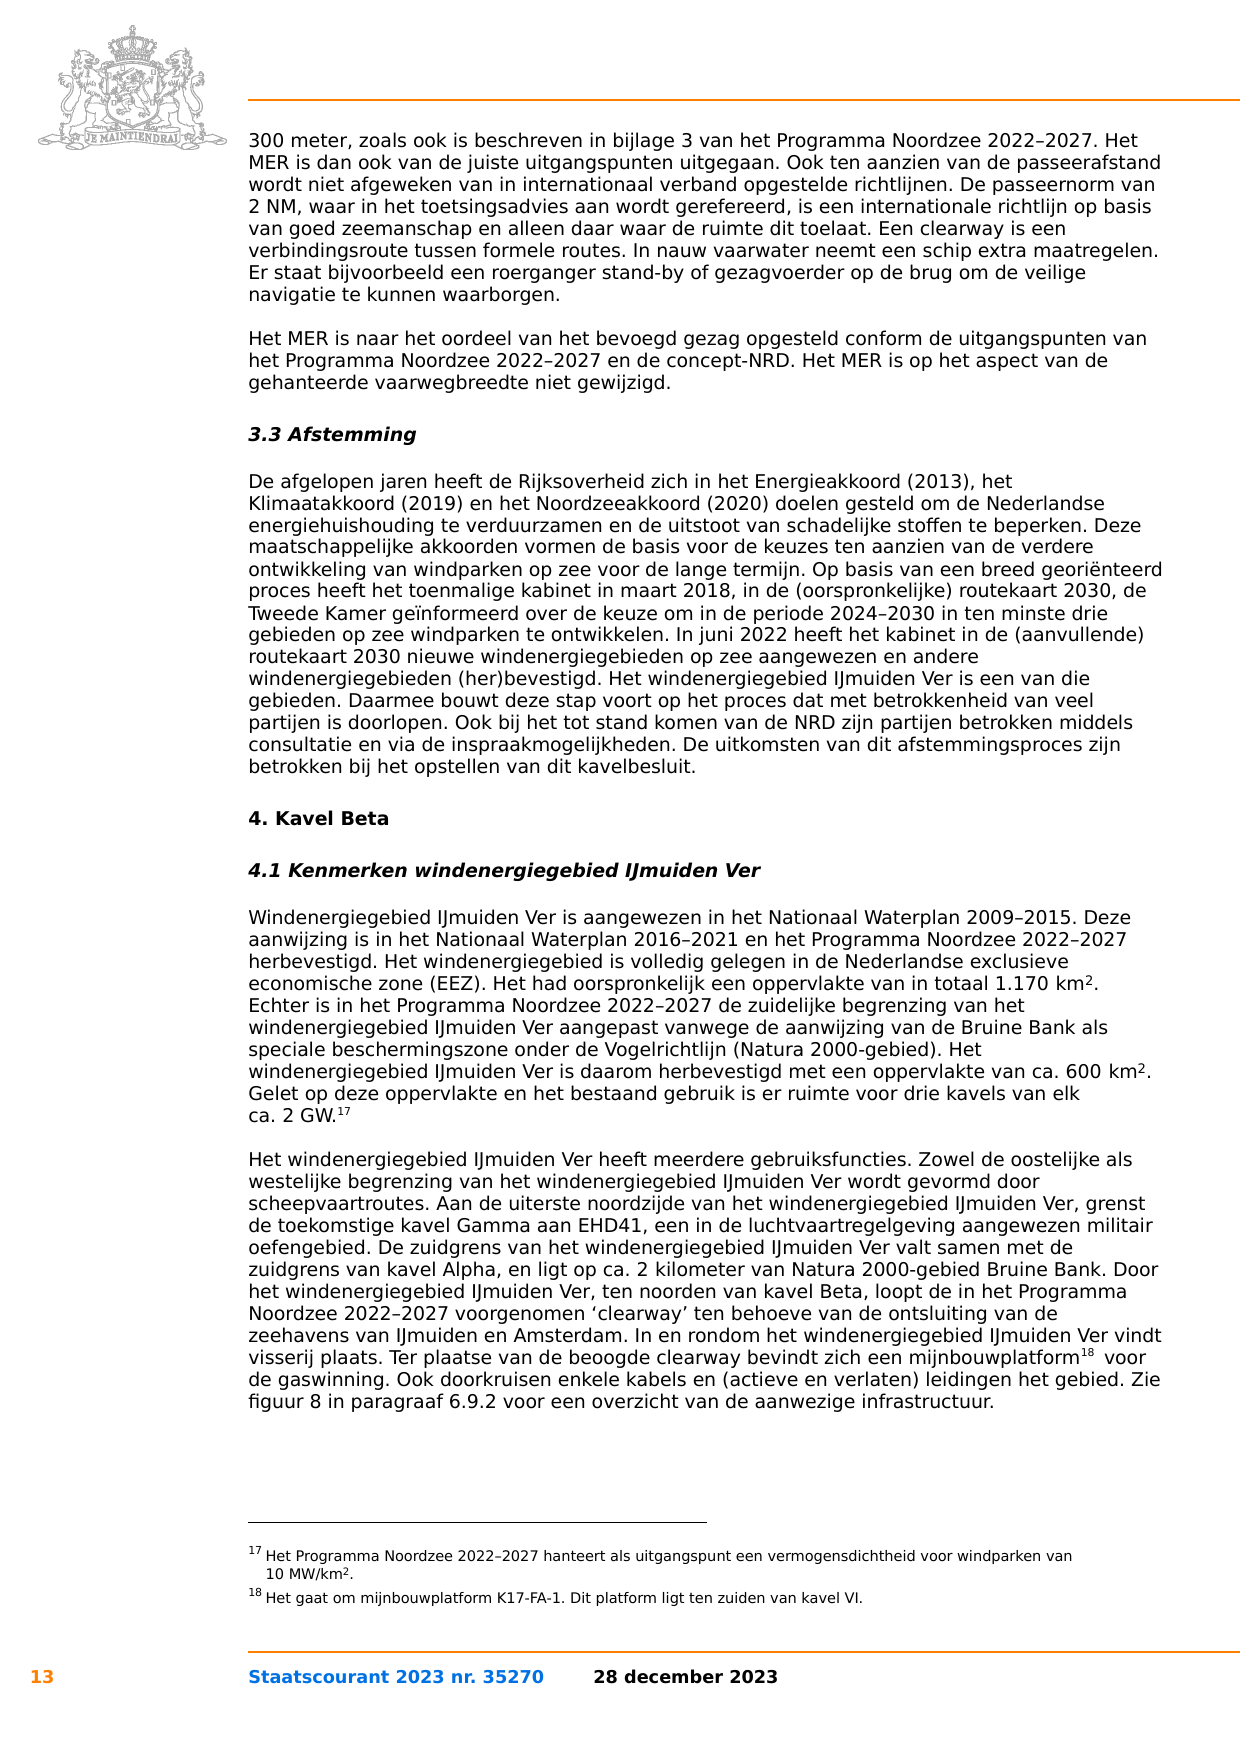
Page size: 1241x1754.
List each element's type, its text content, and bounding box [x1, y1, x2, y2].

text 300 meter, zoals ook is beschreven in bijlage 3 van het Programma Noordzee 2022–2027. Het MER is dan ook van de juiste uitgangspunten uitgegaan. Ook ten aanzien van de passeerafstand wordt niet afgeweken van in internationaal verband opgestelde richtlijnen. De passeernorm van 2 NM, waar in het toetsingsadvies aan wordt gerefereerd, is een internationale richtlijn op basis van goed zeemanschap en alleen daar waar de ruimte dit toelaat. Een clearway is een verbindingsroute tussen formele routes. In nauw vaarwater neemt een schip extra maatregelen. Er staat bijvoorbeeld een roerganger stand-by of gezagvoerder op de brug om de veilige navigatie te kunnen waarborgen. [248, 130, 1163, 306]
text Het windenergiegebied IJmuiden Ver heeft meerdere gebruiksfuncties. Zowel de oostelijke als westelijke begrenzing van het windenergiegebied IJmuiden Ver wordt gevormd door scheepvaartroutes. Aan de uiterste noordzijde van het windenergiegebied IJmuiden Ver, grenst de toekomstige kavel Gamma aan EHD41, een in de luchtvaartregelgeving aangewezen militair oefengebied. De zuidgrens van het windenergiegebied IJmuiden Ver valt samen met de zuidgrens van kavel Alpha, en ligt op ca. 2 kilometer van Natura 2000-gebied Bruine Bank. Door het windenergiegebied IJmuiden Ver, ten noorden van kavel Beta, loopt de in het Programma Noordzee 2022–2027 voorgenomen ‘clearway’ ten behoeve van de ontsluiting van de zeehavens van IJmuiden en Amsterdam. In en rondom het windenergiegebied IJmuiden Ver vindt visserij plaats. Ter plaatse van de beoogde clearway bevindt zich een mijnbouwplatform voor de gaswinning. Ook doorkruisen enkele kabels en (actieve en verlaten) leidingen het gebied. Zie figuur 8 in paragraaf 6.9.2 voor een overzicht van de aanwezige infrastructuur. [248, 1149, 1163, 1413]
text De afgelopen jaren heeft de Rijksoverheid zich in het Energieakkoord (2013), het Klimaatakkoord (2019) en het Noordzeeakkoord (2020) doelen gesteld om de Nederlandse energiehuishouding te verduurzamen en de uitstoot van schadelijke stoffen te beperken. Deze maatschappelijke akkoorden vormen de basis voor de keuzes ten aanzien van de verdere ontwikkeling van windparken op zee voor de lange termijn. Op basis van een breed georiënteerd proces heeft het toenmalige kabinet in maart 2018, in de (oorspronkelijke) routekaart 2030, de Tweede Kamer geïnformeerd over de keuze om in de periode 2024–2030 in ten minste drie gebieden op zee windparken te ontwikkelen. In juni 2022 heeft het kabinet in de (aanvullende) routekaart 2030 nieuwe windenergiegebieden op zee aangewezen en andere windenergiegebieden (her)bevestigd. Het windenergiegebied IJmuiden Ver is een van die gebieden. Daarmee bouwt deze stap voort op het proces dat met betrokkenheid van veel partijen is doorlopen. Ook bij het tot stand komen van de NRD zijn partijen betrokken middels consultatie en via de inspraakmogelijkheden. De uitkomsten van dit afstemmingsproces zijn betrokken bij het opstellen van dit kavelbesluit. [248, 471, 1163, 778]
subtitle 4. Kavel Beta [248, 808, 1163, 830]
subtitle 4.1 Kenmerken windenergiegebied IJmuiden Ver [248, 860, 1163, 882]
text Windenergiegebied IJmuiden Ver is aangewezen in het Nationaal Waterplan 2009–2015. Deze aanwijzing is in het Nationaal Waterplan 2016–2021 en het Programma Noordzee 2022–2027 herbevestigd. Het windenergiegebied is volledig gelegen in de Nederlandse exclusieve economische zone (EEZ). Het had oorspronkelijk een oppervlakte van in totaal 1.170 km2. Echter is in het Programma Noordzee 2022–2027 de zuidelijke begrenzing van het windenergiegebied IJmuiden Ver aangepast vanwege de aanwijzing van de Bruine Bank als speciale beschermingszone onder de Vogelrichtlijn (Natura 2000-gebied). Het windenergiegebied IJmuiden Ver is daarom herbevestigd met een oppervlakte van ca. 600 km2. Gelet op deze oppervlakte en het bestaand gebruik is er ruimte voor drie kavels van elk ca. 2 GW. [248, 907, 1163, 1127]
text Het MER is naar het oordeel van het bevoegd gezag opgesteld conform de uitgangspunten van het Programma Noordzee 2022–2027 en de concept-NRD. Het MER is op het aspect van de gehanteerde vaarwegbreedte niet gewijzigd. [248, 328, 1163, 393]
text Het Programma Noordzee 2022–2027 hanteert als uitgangspunt een vermogensdichtheid voor windparken van 10 MW/km2. [248, 1544, 1163, 1583]
text Het gaat om mijnbouwplatform K17-FA-1. Dit platform ligt ten zuiden van kavel VI. [248, 1586, 1163, 1608]
subtitle 3.3 Afstemming [248, 423, 1163, 446]
picture [38, 25, 227, 150]
